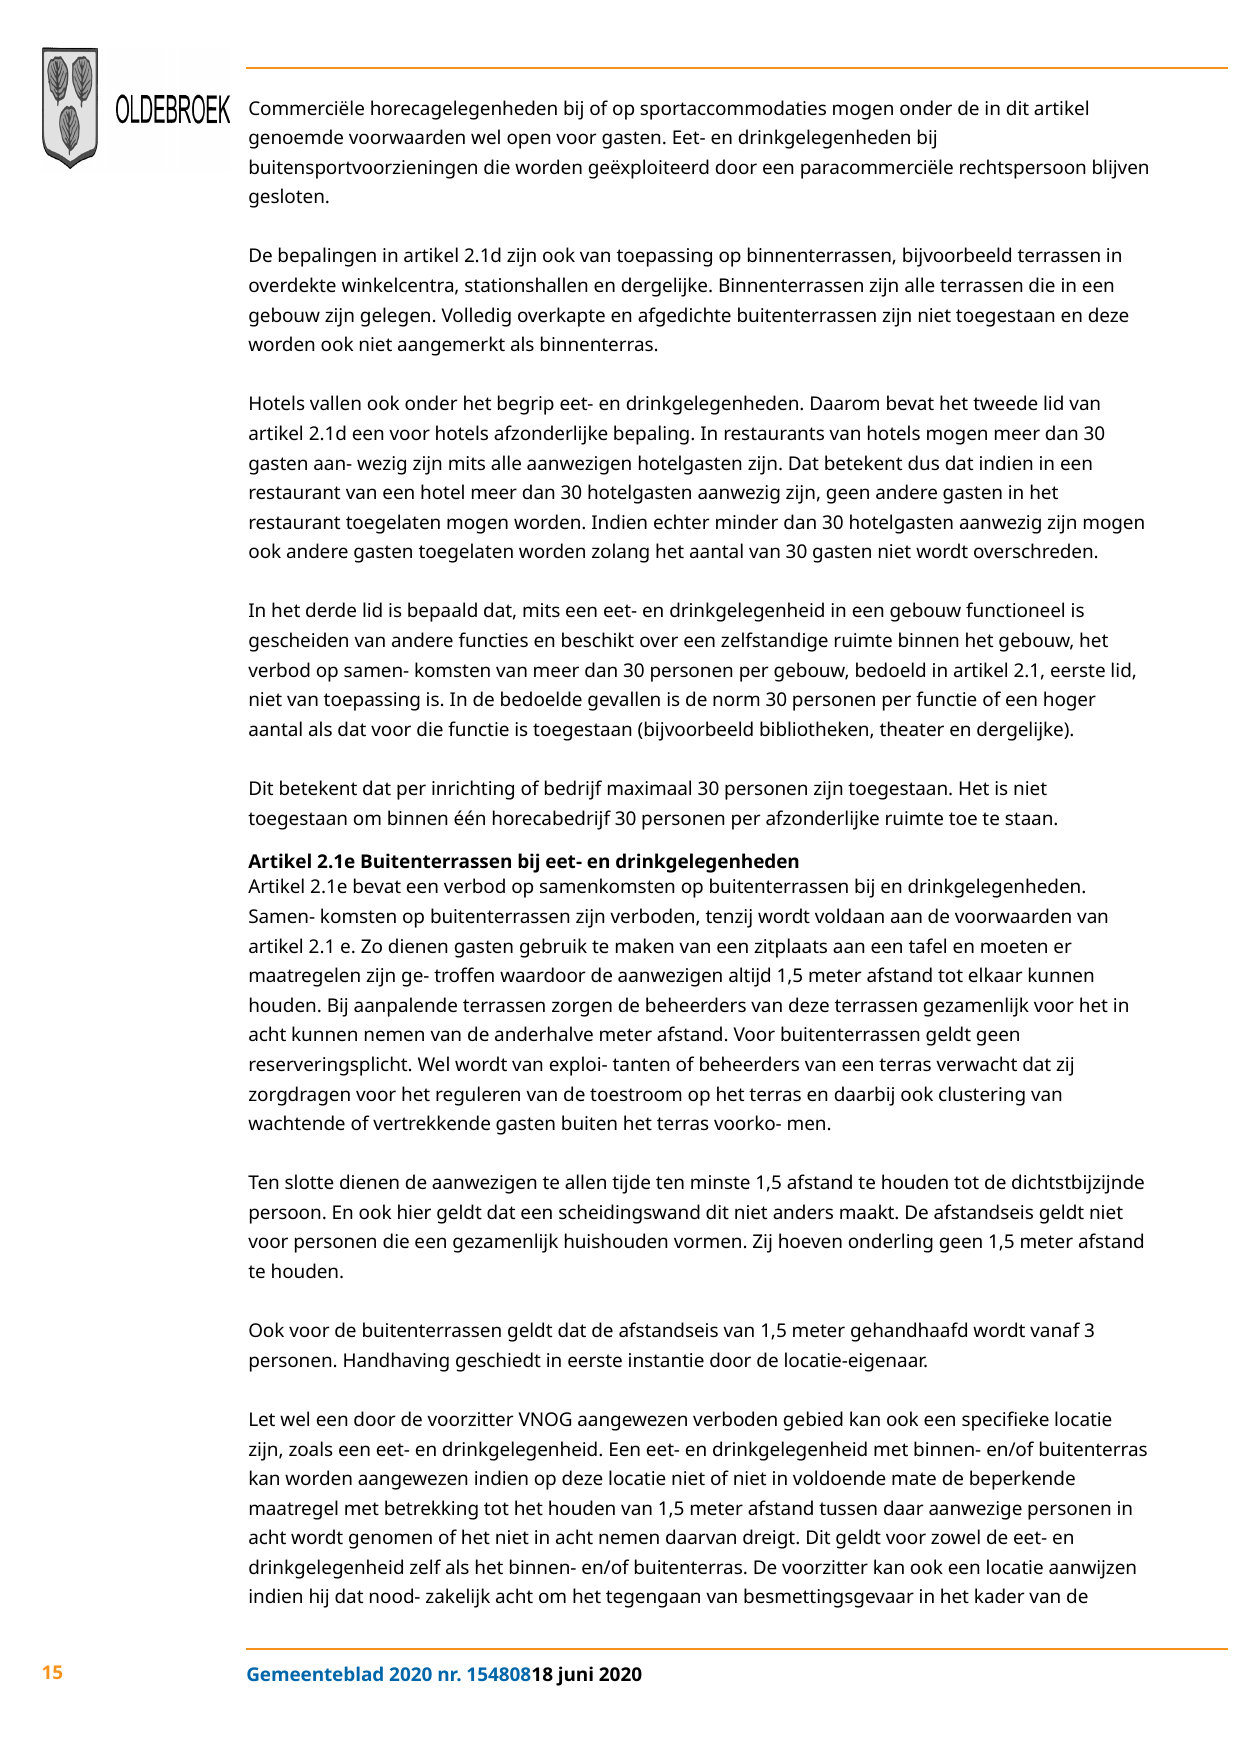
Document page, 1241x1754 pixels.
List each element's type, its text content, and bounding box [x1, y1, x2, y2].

text Dit betekent dat per inrichting of bedrijf maximaal 30 personen zijn toegestaan. Het is niet toegestaan om binnen één horecabedrijf 30 personen per afzonderlijke ruimte toe te staan. [248, 775, 1152, 831]
text Commerciële horecagelegenheden bij of op sportaccommodaties mogen onder de in dit artikel genoemde voorwaarden wel open voor gasten. Eet- en drinkgelegenheden bij buitensportvoorzieningen die worden geëxploiteerd door een paracommerciële rechtspersoon blijven gesloten. [248, 95, 1152, 209]
text Artikel 2.1e Buitenterrassen bij eet- en drinkgelegenheden [248, 848, 1152, 874]
text Ook voor de buitenterrassen geldt dat de afstandseis van 1,5 meter gehandhaafd wordt vanaf 3 personen. Handhaving geschiedt in eerste instantie door de locatie-eigenaar. [248, 1317, 1152, 1373]
text De bepalingen in artikel 2.1d zijn ook van toepassing op binnenterrassen, bijvoorbeeld terrassen in overdekte winkelcentra, stationshallen en dergelijke. Binnenterrassen zijn alle terrassen die in een gebouw zijn gelegen. Volledig overkapte en afgedichte buitenterrassen zijn niet toegestaan en deze worden ook niet aangemerkt als binnenterras. [248, 243, 1152, 357]
text Hotels vallen ook onder het begrip eet- en drinkgelegenheden. Daarom bevat het tweede lid van artikel 2.1d een voor hotels afzonderlijke bepaling. In restaurants van hotels mogen meer dan 30 gasten aan- wezig zijn mits alle aanwezigen hotelgasten zijn. Dat betekent dus dat indien in een restaurant van een hotel meer dan 30 hotelgasten aanwezig zijn, geen andere gasten in het restaurant toegelaten mogen worden. Indien echter minder dan 30 hotelgasten aanwezig zijn mogen ook andere gasten toegelaten worden zolang het aantal van 30 gasten niet wordt overschreden. [248, 391, 1152, 564]
text Artikel 2.1e bevat een verbod op samenkomsten op buitenterrassen bij en drinkgelegenheden. Samen- komsten op buitenterrassen zijn verboden, tenzij wordt voldaan aan de voorwaarden van artikel 2.1 e. Zo dienen gasten gebruik te maken van een zitplaats aan een tafel en moeten er maatregelen zijn ge- troffen waardoor de aanwezigen altijd 1,5 meter afstand tot elkaar kunnen houden. Bij aanpalende terrassen zorgen de beheerders van deze terrassen gezamenlijk voor het in acht kunnen nemen van de anderhalve meter afstand. Voor buitenterrassen geldt geen reserveringsplicht. Wel wordt van exploi- tanten of beheerders van een terras verwacht dat zij zorgdragen voor het reguleren van de toestroom op het terras en daarbij ook clustering van wachtende of vertrekkende gasten buiten het terras voorko- men. [248, 874, 1152, 1136]
text In het derde lid is bepaald dat, mits een eet- en drinkgelegenheid in een gebouw functioneel is gescheiden van andere functies en beschikt over een zelfstandige ruimte binnen het gebouw, het verbod op samen- komsten van meer dan 30 personen per gebouw, bedoeld in artikel 2.1, eerste lid, niet van toepassing is. In de bedoelde gevallen is de norm 30 personen per functie of een hoger aantal als dat voor die functie is toegestaan (bijvoorbeeld bibliotheken, theater en dergelijke). [248, 598, 1152, 742]
text Let wel een door de voorzitter VNOG aangewezen verboden gebied kan ook een specifieke locatie zijn, zoals een eet- en drinkgelegenheid. Een eet- en drinkgelegenheid met binnen- en/of buitenterras kan worden aangewezen indien op deze locatie niet of niet in voldoende mate de beperkende maatregel met betrekking tot het houden van 1,5 meter afstand tussen daar aanwezige personen in acht wordt genomen of het niet in acht nemen daarvan dreigt. Dit geldt voor zowel de eet- en drinkgelegenheid zelf als het binnen- en/of buitenterras. De voorzitter kan ook een locatie aanwijzen indien hij dat nood- zakelijk acht om het tegengaan van besmettingsgevaar in het kader van de [248, 1406, 1152, 1609]
text Ten slotte dienen de aanwezigen te allen tijde ten minste 1,5 afstand te houden tot de dichtstbijzijnde persoon. En ook hier geldt dat een scheidingswand dit niet anders maakt. De afstandseis geldt niet voor personen die een gezamenlijk huishouden vormen. Zij hoeven onderling geen 1,5 meter afstand te houden. [248, 1169, 1152, 1284]
picture [41, 47, 231, 172]
